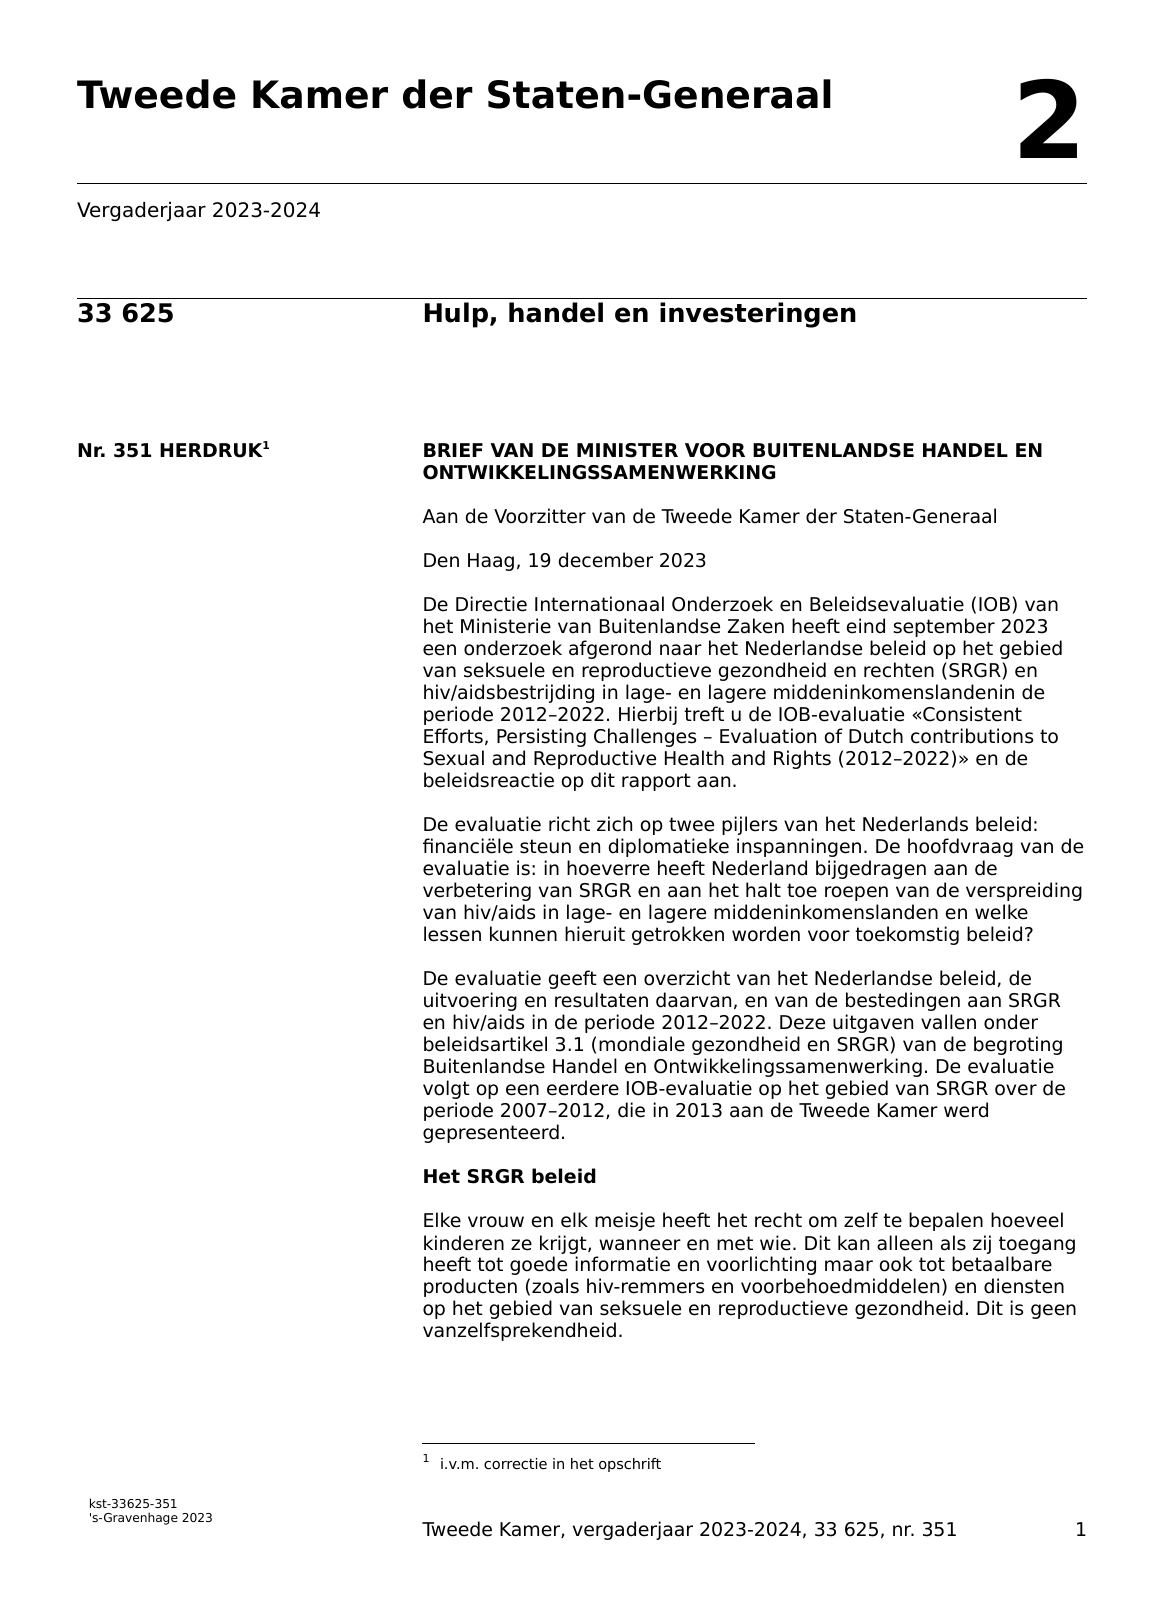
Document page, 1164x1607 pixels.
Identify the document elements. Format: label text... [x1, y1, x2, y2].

table_header 2 [886, 59, 1087, 183]
text kst-33625-351 [88, 1497, 323, 1511]
text De evaluatie richt zich op twee pijlers van het Nederlands beleid: financiële steun en diplomatieke inspanningen. De hoofdvraag van de evaluatie is: in hoeverre heeft Nederland bijgedragen aan de verbetering van SRGR en aan het halt toe roepen van de verspreiding van hiv/aids in lage- en lagere middeninkomenslanden en welke lessen kunnen hieruit getrokken worden voor toekomstig beleid? [422, 814, 1087, 946]
text Elke vrouw en elk meisje heeft het recht om zelf te bepalen hoeveel kinderen ze krijgt, wanneer en met wie. Dit kan alleen als zij toegang heeft tot goede informatie en voorlichting maar ook tot betaalbare producten (zoals hiv-remmers en voorbehoedmiddelen) en diensten op het gebied van seksuele en reproductieve gezondheid. Dit is geen vanzelfsprekendheid. [422, 1210, 1087, 1342]
text De Directie Internationaal Onderzoek en Beleidsevaluatie (IOB) van het Ministerie van Buitenlandse Zaken heeft eind september 2023 een onderzoek afgerond naar het Nederlandse beleid op het gebied van seksuele en reproductieve gezondheid en rechten (SRGR) en hiv/aidsbestrijding in lage- en lagere middeninkomenslandenin de periode 2012–2022. Hierbij treft u de IOB-evaluatie «Consistent Efforts, Persisting Challenges – Evaluation of Dutch contributions to Sexual and Reproductive Health and Rights (2012–2022)» en de beleidsreactie op dit rapport aan. [422, 594, 1087, 792]
text 's-Gravenhage 2023 [88, 1511, 323, 1525]
text Den Haag, 19 december 2023 [422, 550, 1087, 572]
subtitle Het SRGR beleid [422, 1166, 1087, 1188]
text Aan de Voorzitter van de Tweede Kamer der Staten-Generaal [422, 506, 1087, 528]
table_cell Vergaderjaar 2023-2024 [77, 184, 1087, 298]
text De evaluatie geeft een overzicht van het Nederlandse beleid, de uitvoering en resultaten daarvan, en van de bestedingen aan SRGR en hiv/aids in de periode 2012–2022. Deze uitgaven vallen onder beleidsartikel 3.1 (mondiale gezondheid en SRGR) van de begroting Buitenlandse Handel en Ontwikkelingssamenwerking. De evaluatie volgt op een eerdere IOB-evaluatie op het gebied van SRGR over de periode 2007–2012, die in 2013 aan de Tweede Kamer werd gepresenteerd. [422, 968, 1087, 1144]
text i.v.m. correctie in het opschrift [422, 1452, 1087, 1474]
subtitle Nr. 351 HERDRUK BRIEF VAN DE MINISTER VOOR BUITENLANDSE HANDEL EN ONTWIKKELINGSSAMENWERKING [77, 440, 1087, 484]
table_header Tweede Kamer der Staten-Generaal [77, 59, 886, 183]
subtitle 33 625 Hulp, handel en investeringen [77, 299, 1087, 329]
